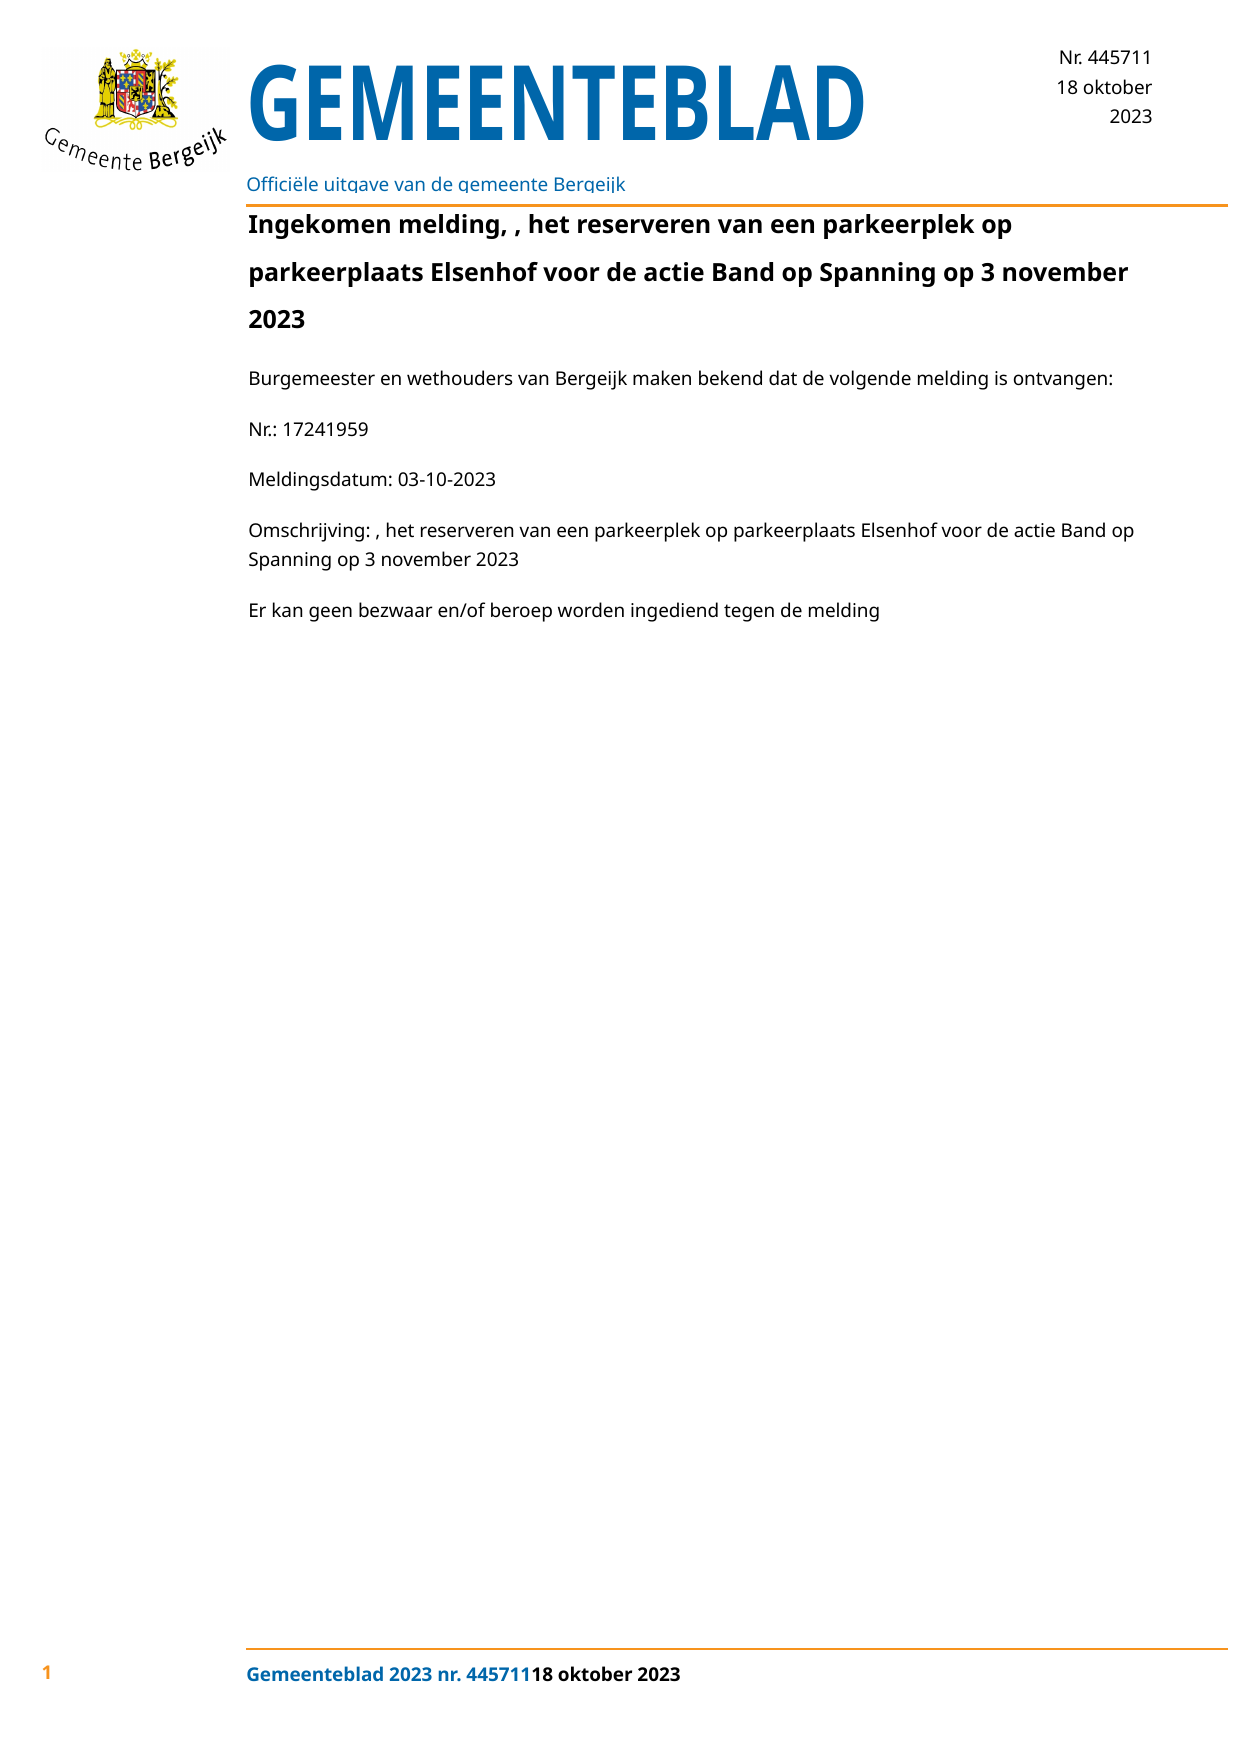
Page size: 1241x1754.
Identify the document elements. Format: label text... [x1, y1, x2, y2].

text Burgemeester en wethouders van Bergeijk maken bekend dat de volgende melding is ontvangen: [248, 366, 1152, 391]
text Nr.: 17241959 [248, 416, 1152, 442]
text Er kan geen bezwaar en/of beroep worden ingediend tegen de melding [248, 597, 1152, 622]
text Omschrijving: , het reserveren van een parkeerplek op parkeerplaats Elsenhof voor de actie Band op Spanning op 3 november 2023 [248, 517, 1152, 572]
text Meldingsdatum: 03-10-2023 [248, 466, 1152, 492]
picture [41, 47, 231, 172]
text Ingekomen melding, , het reserveren van een parkeerplek op parkeerplaats Elsenhof voor de actie Band op Spanning op 3 november 2023 [248, 207, 1152, 336]
